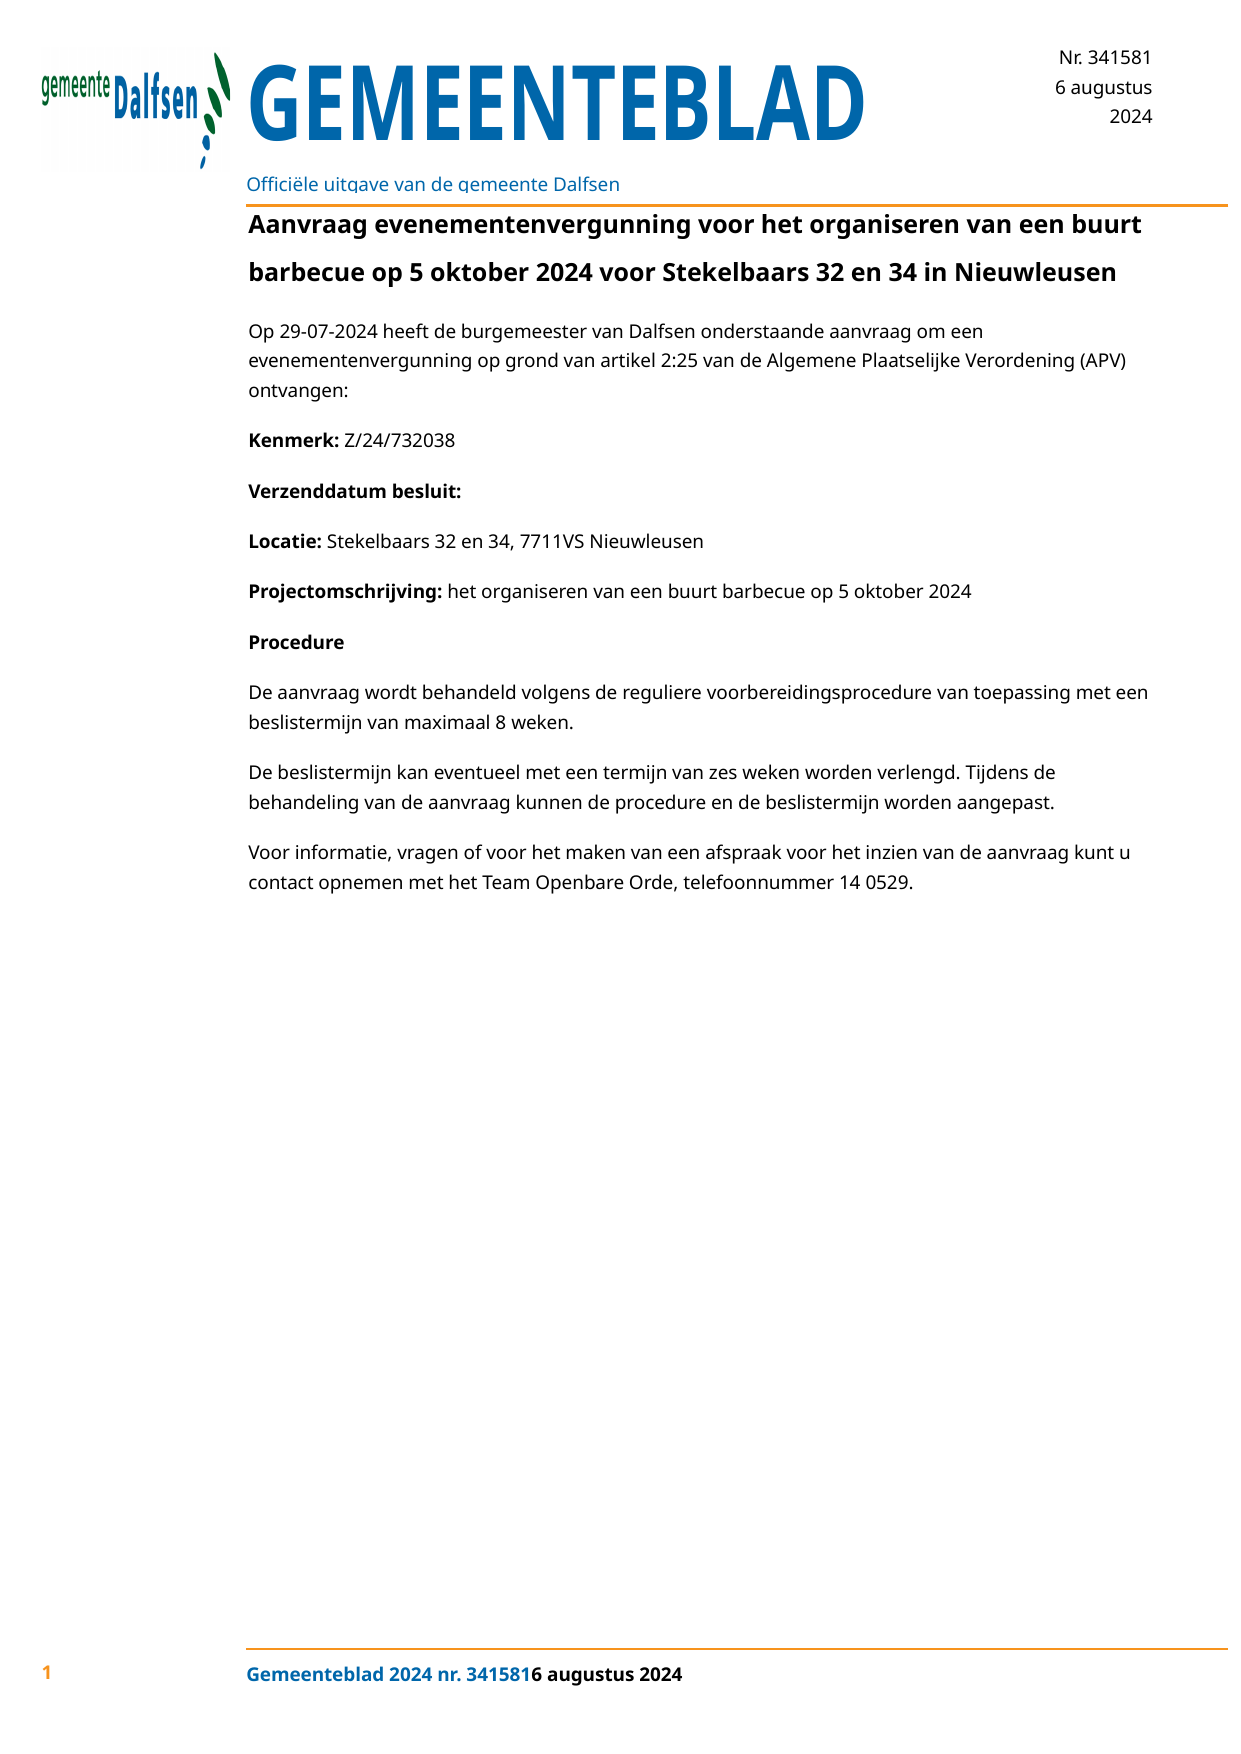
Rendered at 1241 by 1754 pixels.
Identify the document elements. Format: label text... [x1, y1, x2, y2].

text De beslistermijn kan eventueel met een termijn van zes weken worden verlengd. Tijdens de behandeling van de aanvraag kunnen de procedure en de beslistermijn worden aangepast. [248, 759, 1152, 815]
text Voor informatie, vragen of voor het maken van een afspraak voor het inzien van de aanvraag kunt u contact opnemen met het Team Openbare Orde, telefoonnummer 14 0529. [248, 839, 1152, 895]
text Kenmerk: Z/24/732038 [248, 427, 1152, 453]
picture [41, 47, 231, 172]
text Op 29-07-2024 heeft de burgemeester van Dalfsen onderstaande aanvraag om een evenementenvergunning op grond van artikel 2:25 van de Algemene Plaatselijke Verordening (APV) ontvangen: [248, 318, 1152, 403]
text Locatie: Stekelbaars 32 en 34, 7711VS Nieuwleusen [248, 528, 1152, 554]
text Projectomschrijving: het organiseren van een buurt barbecue op 5 oktober 2024 [248, 579, 1152, 604]
text De aanvraag wordt behandeld volgens de reguliere voorbereidingsprocedure van toepassing met een beslistermijn van maximaal 8 weken. [248, 679, 1152, 735]
text Procedure [248, 629, 1152, 655]
text Aanvraag evenementenvergunning voor het organiseren van een buurt barbecue op 5 oktober 2024 voor Stekelbaars 32 en 34 in Nieuwleusen [248, 207, 1152, 288]
text Verzenddatum besluit: [248, 478, 1152, 504]
